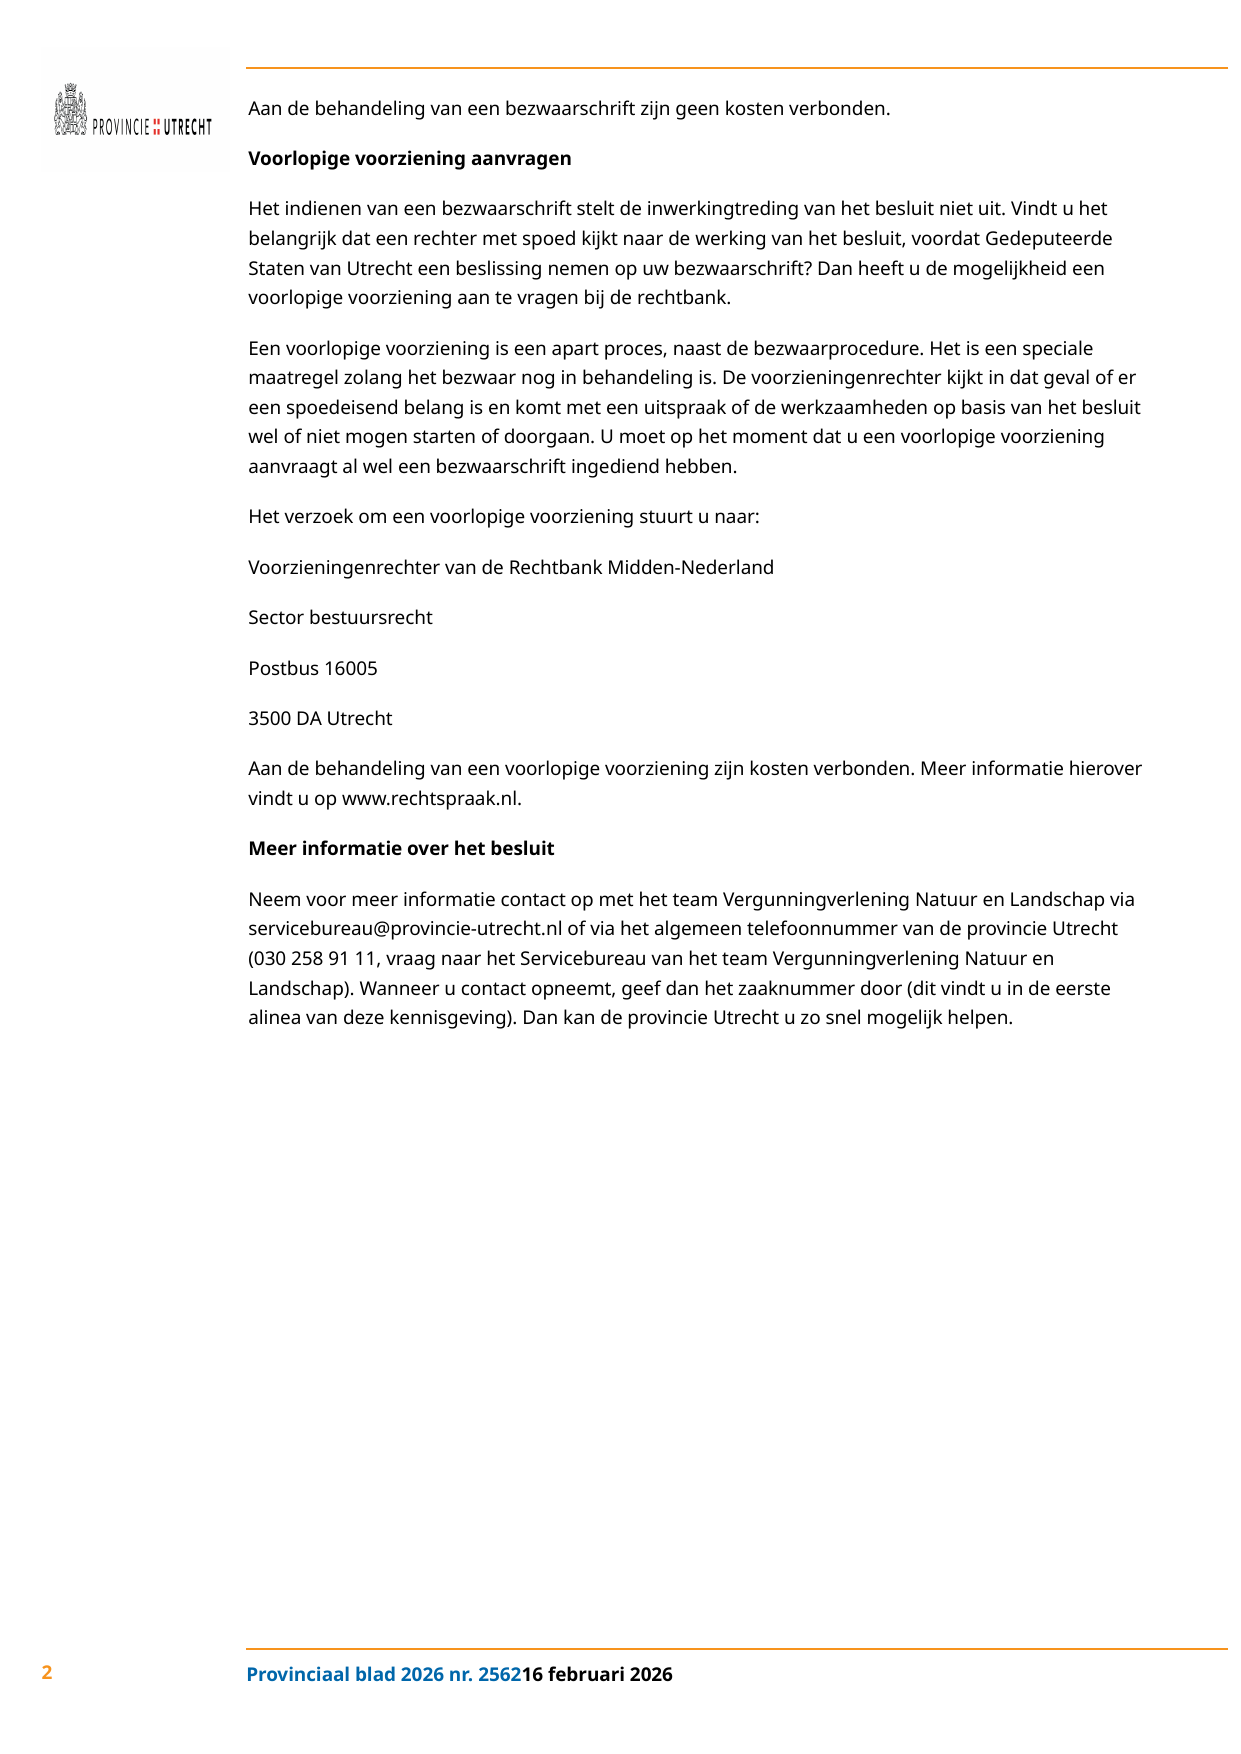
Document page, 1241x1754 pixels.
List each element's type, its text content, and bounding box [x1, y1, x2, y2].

text Meer informatie over het besluit [248, 836, 1152, 861]
text Sector bestuursrecht [248, 604, 1152, 630]
text 3500 DA Utrecht [248, 705, 1152, 731]
text Aan de behandeling van een voorlopige voorziening zijn kosten verbonden. Meer informatie hierover vindt u op www.rechtspraak.nl. [248, 756, 1152, 811]
text Voorlopige voorziening aanvragen [248, 145, 1152, 171]
text Neem voor meer informatie contact op met het team Vergunningverlening Natuur en Landschap via servicebureau@provincie-utrecht.nl of via het algemeen telefoonnummer van de provincie Utrecht (030 258 91 11, vraag naar het Servicebureau van het team Vergunningverlening Natuur en Landschap). Wanneer u contact opneemt, geef dan het zaaknummer door (dit vindt u in de eerste alinea van deze kennisgeving). Dan kan de provincie Utrecht u zo snel mogelijk helpen. [248, 886, 1152, 1030]
text Voorzieningenrechter van de Rechtbank Midden-Nederland [248, 554, 1152, 580]
picture [41, 47, 231, 172]
text Postbus 16005 [248, 655, 1152, 681]
text Aan de behandeling van een bezwaarschrift zijn geen kosten verbonden. [248, 95, 1152, 121]
text Het verzoek om een voorlopige voorziening stuurt u naar: [248, 503, 1152, 529]
text Het indienen van een bezwaarschrift stelt de inwerkingtreding van het besluit niet uit. Vindt u het belangrijk dat een rechter met spoed kijkt naar de werking van het besluit, voordat Gedeputeerde Staten van Utrecht een beslissing nemen op uw bezwaarschrift? Dan heeft u de mogelijkheid een voorlopige voorziening aan te vragen bij de rechtbank. [248, 196, 1152, 310]
text Een voorlopige voorziening is een apart proces, naast de bezwaarprocedure. Het is een speciale maatregel zolang het bezwaar nog in behandeling is. De voorzieningenrechter kijkt in dat geval of er een spoedeisend belang is en komt met een uitspraak of de werkzaamheden op basis van het besluit wel of niet mogen starten of doorgaan. U moet op het moment dat u een voorlopige voorziening aanvraagt al wel een bezwaarschrift ingediend hebben. [248, 335, 1152, 479]
